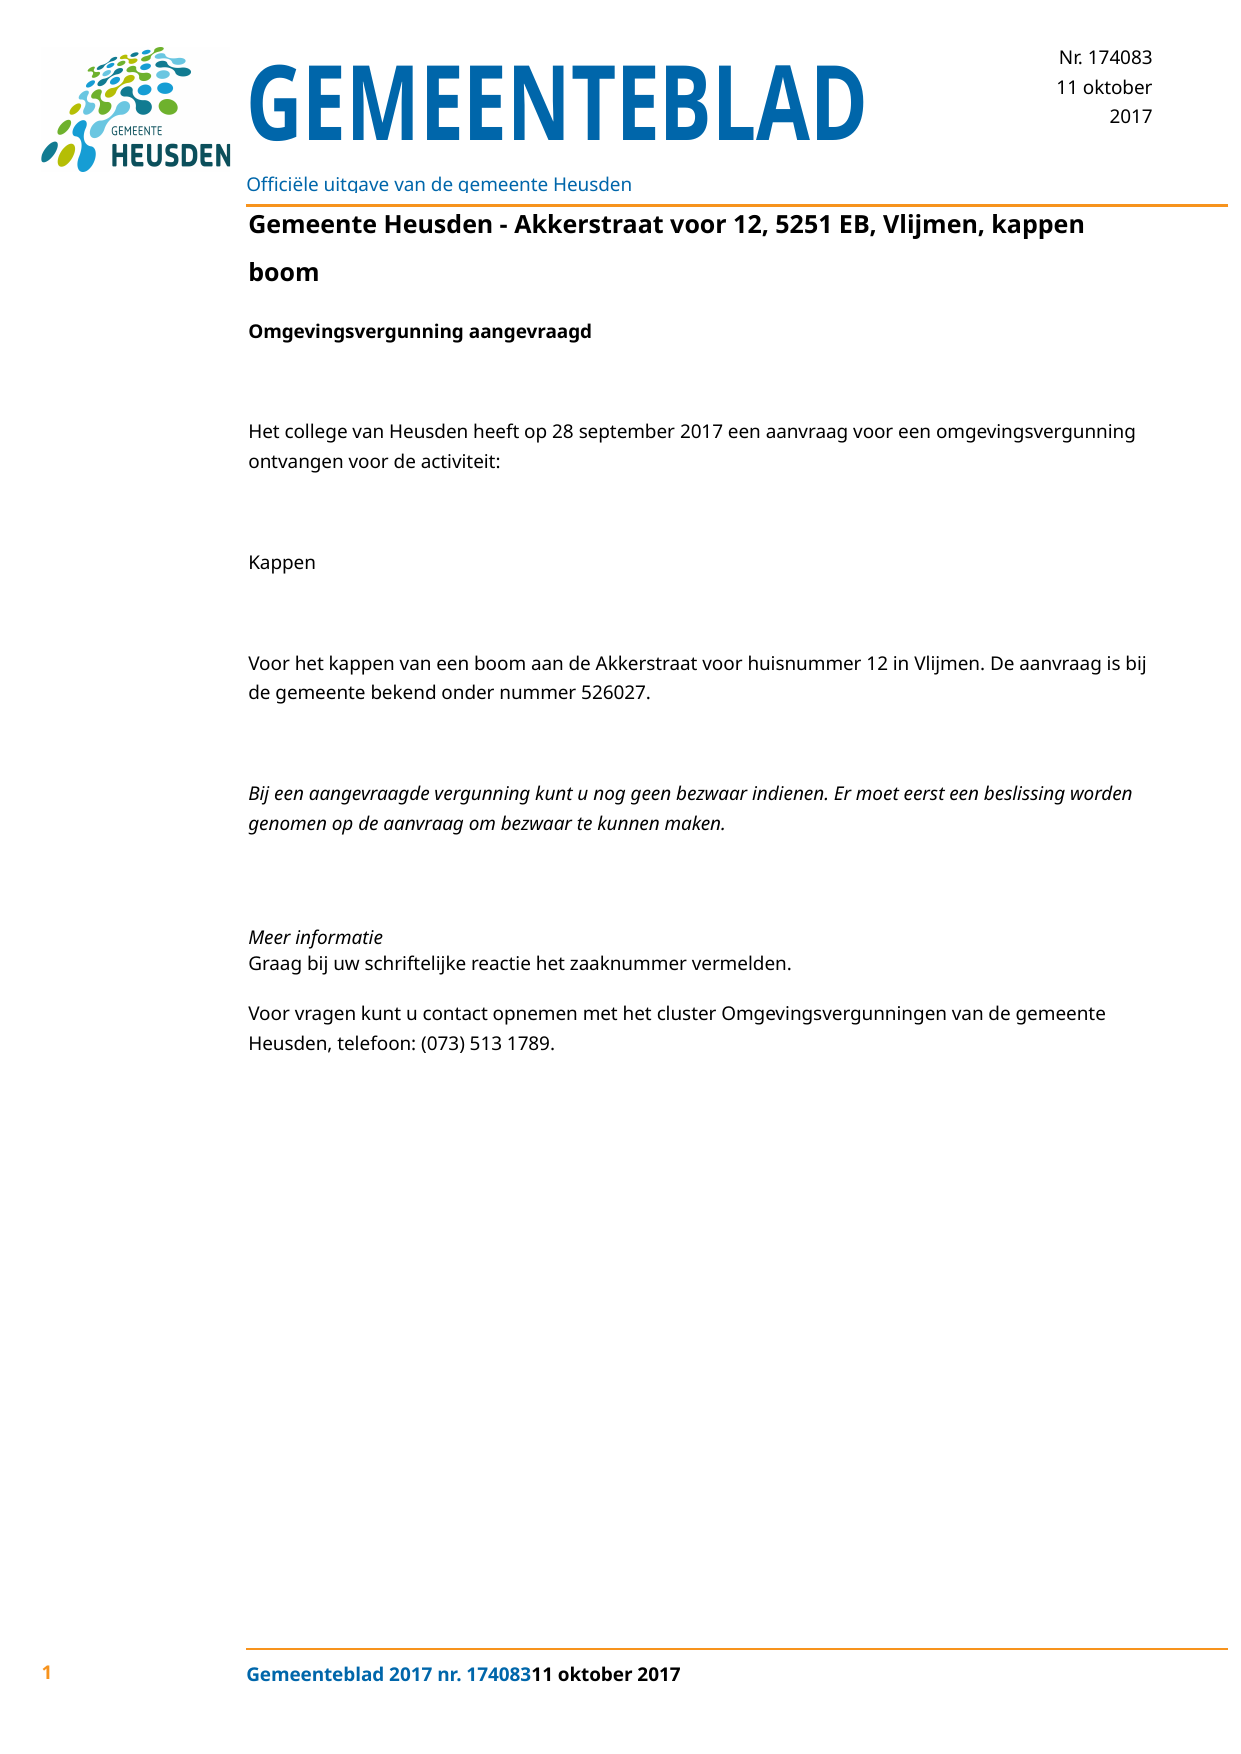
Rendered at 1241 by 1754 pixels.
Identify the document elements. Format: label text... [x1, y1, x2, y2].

text Voor het kappen van een boom aan de Akkerstraat voor huisnummer 12 in Vlijmen. De aanvraag is bij de gemeente bekend onder nummer 526027. [248, 650, 1152, 705]
text Omgevingsvergunning aangevraagd [248, 318, 1152, 344]
text Het college van Heusden heeft op 28 september 2017 een aanvraag voor een omgevingsvergunning ontvangen voor de activiteit: [248, 419, 1152, 474]
text Gemeente Heusden - Akkerstraat voor 12, 5251 EB, Vlijmen, kappen boom [248, 207, 1152, 288]
text Meer informatie [248, 924, 1152, 950]
picture [41, 47, 231, 172]
text Graag bij uw schriftelijke reactie het zaaknummer vermelden. [248, 950, 1152, 976]
text Bij een aangevraagde vergunning kunt u nog geen bezwaar indienen. Er moet eerst een beslissing worden genomen op de aanvraag om bezwaar te kunnen maken. [248, 780, 1152, 836]
text Voor vragen kunt u contact opnemen met het cluster Omgevingsvergunningen van de gemeente Heusden, telefoon: (073) 513 1789. [248, 1001, 1152, 1056]
text Kappen [248, 549, 1152, 575]
